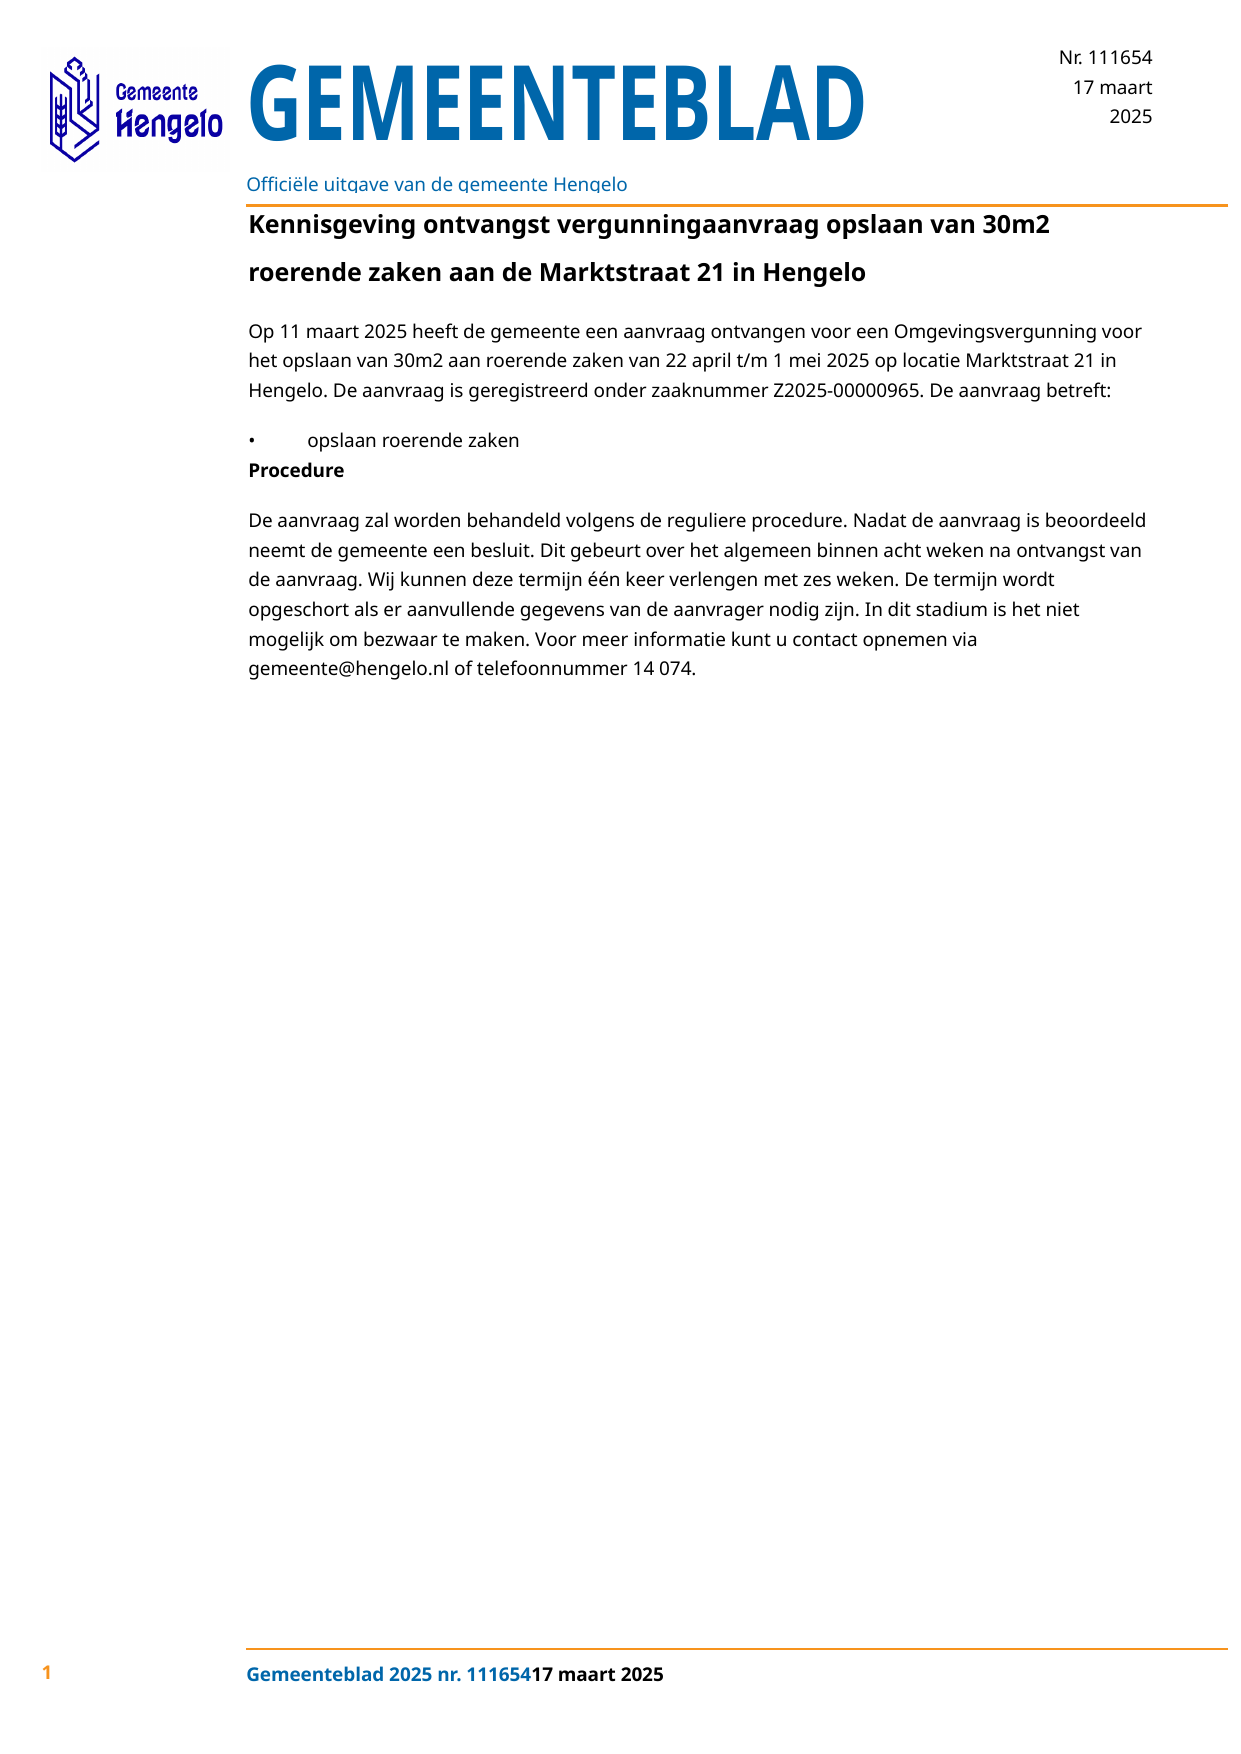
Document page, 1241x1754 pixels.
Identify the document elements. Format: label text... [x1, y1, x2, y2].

text Op 11 maart 2025 heeft de gemeente een aanvraag ontvangen voor een Omgevingsvergunning voor het opslaan van 30m2 aan roerende zaken van 22 april t/m 1 mei 2025 op locatie Marktstraat 21 in Hengelo. De aanvraag is geregistreerd onder zaaknummer Z2025-00000965. De aanvraag betreft: [248, 318, 1152, 403]
list opslaan roerende zaken [248, 427, 1152, 453]
text Procedure [248, 457, 1152, 483]
picture [41, 47, 231, 172]
text Kennisgeving ontvangst vergunningaanvraag opslaan van 30m2 roerende zaken aan de Marktstraat 21 in Hengelo [248, 207, 1152, 288]
text De aanvraag zal worden behandeld volgens de reguliere procedure. Nadat de aanvraag is beoordeeld neemt de gemeente een besluit. Dit gebeurt over het algemeen binnen acht weken na ontvangst van de aanvraag. Wij kunnen deze termijn één keer verlengen met zes weken. De termijn wordt opgeschort als er aanvullende gegevens van de aanvrager nodig zijn. In dit stadium is het niet mogelijk om bezwaar te maken. Voor meer informatie kunt u contact opnemen via gemeente@hengelo.nl of telefoonnummer 14 074. [248, 507, 1152, 681]
